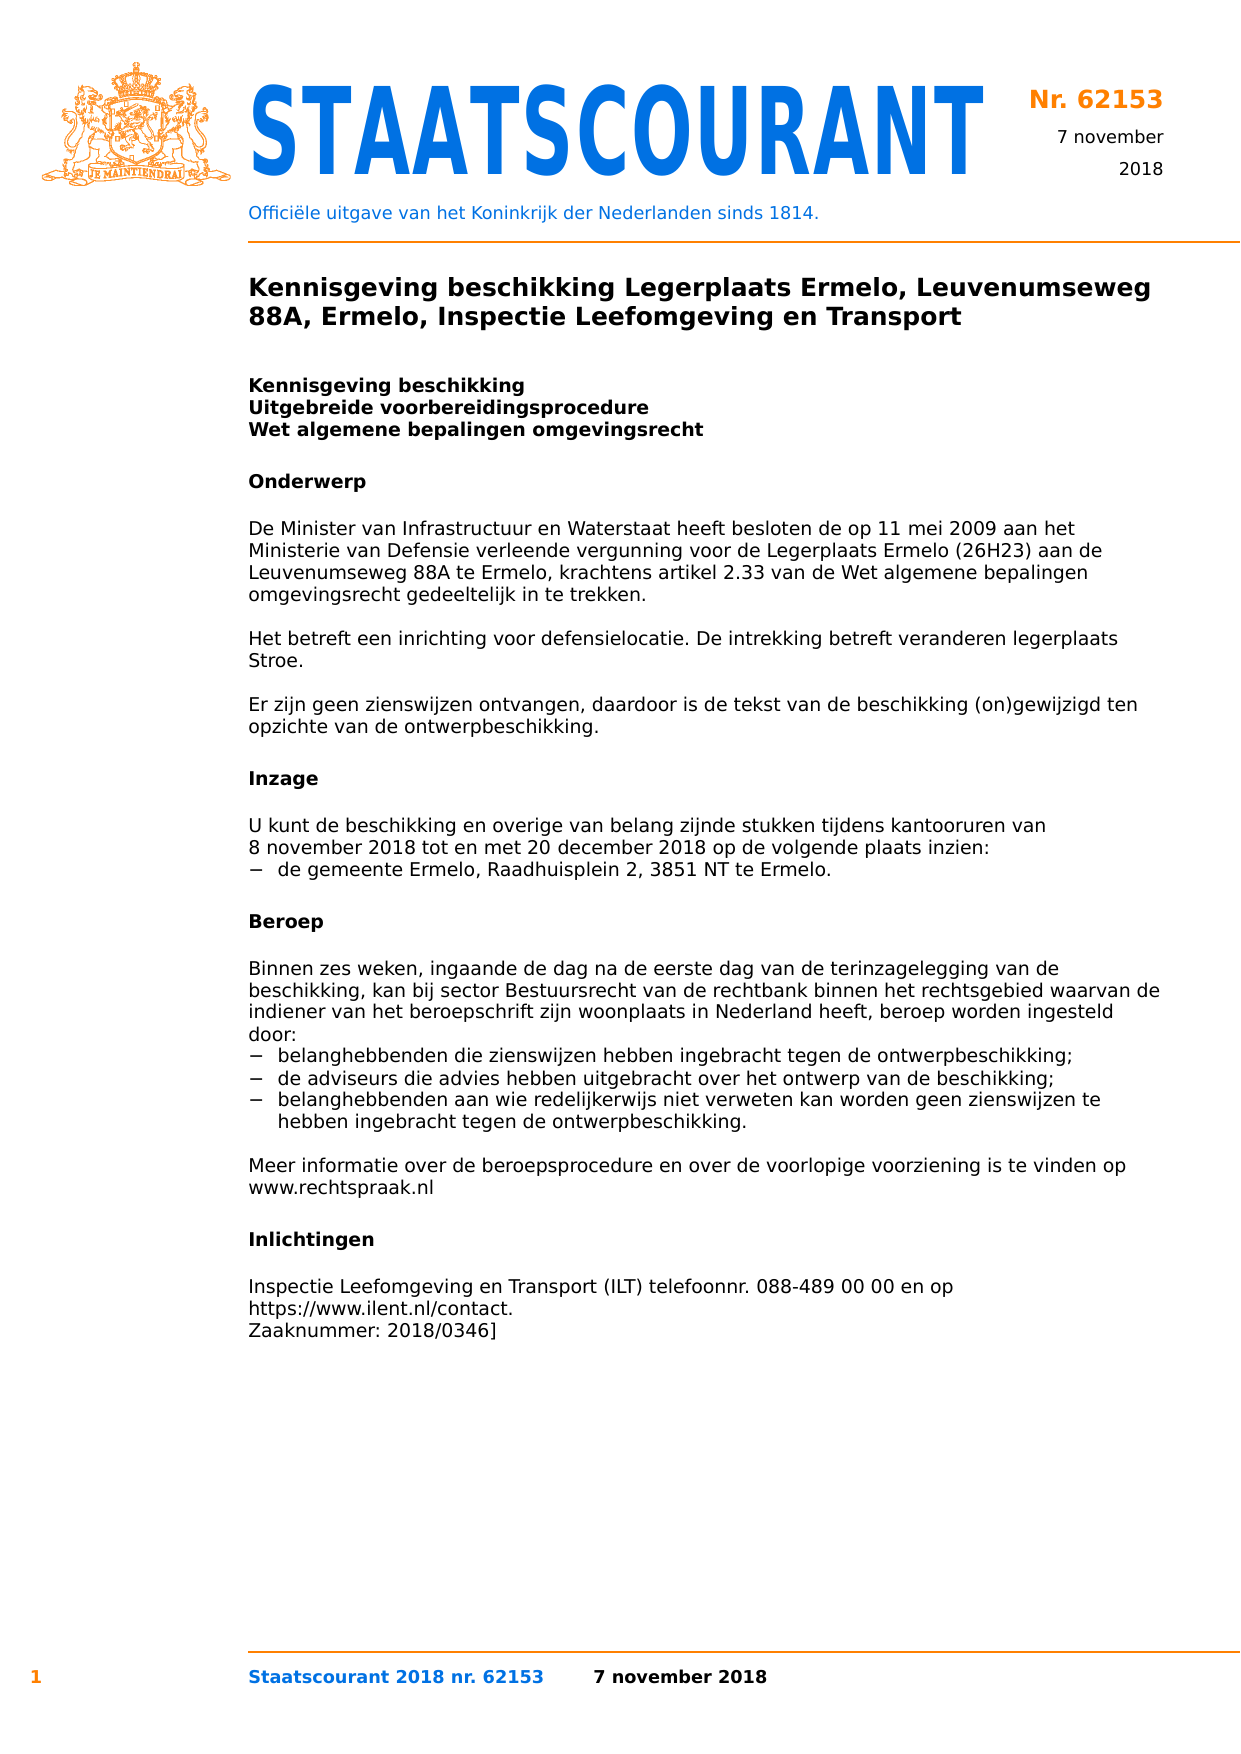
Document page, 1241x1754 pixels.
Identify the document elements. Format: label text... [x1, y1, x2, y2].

subtitle Inzage [248, 768, 1163, 789]
table_header Nr. 62153 [998, 62, 1240, 121]
subtitle Inlichtingen [248, 1229, 1163, 1251]
subtitle Kennisgeving beschikking Legerplaats Ermelo, Leuvenumseweg 88A, Ermelo, Inspectie Leefomgeving en Transport [248, 273, 1163, 331]
text Er zijn geen zienswijzen ontvangen, daardoor is de tekst van de beschikking (on)gewijzigd ten opzichte van de ontwerpbeschikking. [248, 694, 1163, 738]
subtitle Onderwerp [248, 471, 1163, 493]
text Uitgebreide voorbereidingsprocedure [248, 397, 1163, 419]
text Binnen zes weken, ingaande de dag na de eerste dag van de terinzagelegging van de beschikking, kan bij sector Bestuursrecht van de rechtbank binnen het rechtsgebied waarvan de indiener van het beroepschrift zijn woonplaats in Nederland heeft, beroep worden ingesteld door: [248, 957, 1163, 1045]
text Inspectie Leefomgeving en Transport (ILT) telefoonnr. 088-489 00 00 en op https://www.ilent.nl/contact. [248, 1276, 1163, 1320]
text − de adviseurs die advies hebben uitgebracht over het ontwerp van de beschikking; [248, 1067, 1163, 1089]
text − belanghebbenden die zienswijzen hebben ingebracht tegen de ontwerpbeschikking; [248, 1045, 1163, 1067]
table_cell 2018 [998, 153, 1240, 203]
text Kennisgeving beschikking [248, 375, 1163, 397]
table_header STAATSCOURANT [248, 62, 998, 203]
text Wet algemene bepalingen omgevingsrecht [248, 419, 1163, 441]
text Meer informatie over de beroepsprocedure en over de voorlopige voorziening is te vinden op www.rechtspraak.nl [248, 1155, 1163, 1199]
picture [41, 62, 231, 186]
text De Minister van Infrastructuur en Waterstaat heeft besloten de op 11 mei 2009 aan het Ministerie van Defensie verleende vergunning voor de Legerplaats Ermelo (26H23) aan de Leuvenumseweg 88A te Ermelo, krachtens artikel 2.33 van de Wet algemene bepalingen omgevingsrecht gedeeltelijk in te trekken. [248, 518, 1163, 606]
table_header [25, 62, 248, 241]
text Zaaknummer: 2018/0346] [248, 1320, 1163, 1342]
text − belanghebbenden aan wie redelijkerwijs niet verweten kan worden geen zienswijzen te hebben ingebracht tegen de ontwerpbeschikking. [248, 1089, 1163, 1133]
table_cell Officiële uitgave van het Koninkrijk der Nederlanden sinds 1814. [248, 203, 1240, 241]
subtitle Beroep [248, 911, 1163, 932]
text Het betreft een inrichting voor defensielocatie. De intrekking betreft veranderen legerplaats Stroe. [248, 628, 1163, 672]
text U kunt de beschikking en overige van belang zijnde stukken tijdens kantooruren van 8 november 2018 tot en met 20 december 2018 op de volgende plaats inzien: [248, 814, 1163, 858]
table_cell 7 november [998, 121, 1240, 153]
text − de gemeente Ermelo, Raadhuisplein 2, 3851 NT te Ermelo. [248, 858, 1163, 881]
